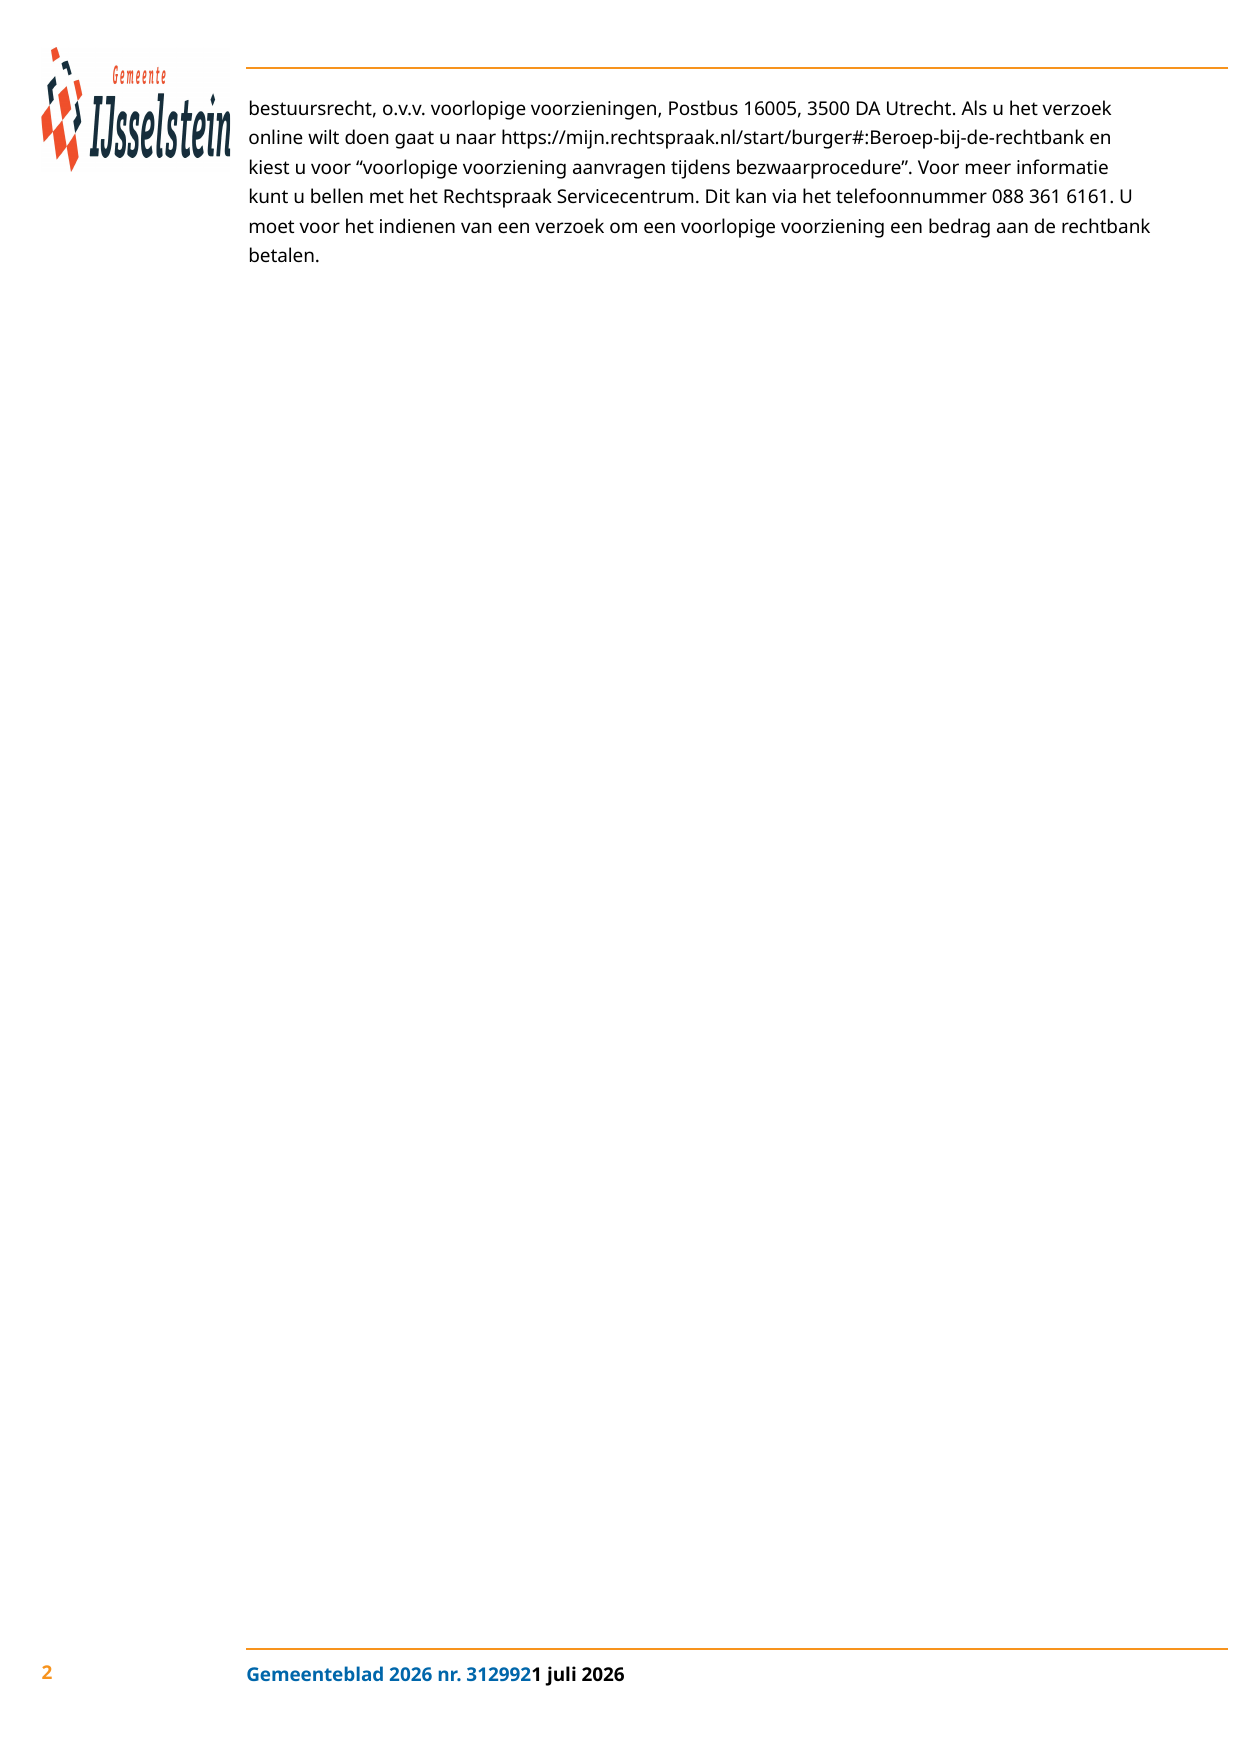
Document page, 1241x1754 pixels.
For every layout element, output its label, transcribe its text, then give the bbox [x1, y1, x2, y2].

text bestuursrecht, o.v.v. voorlopige voorzieningen, Postbus 16005, 3500 DA Utrecht. Als u het verzoek online wilt doen gaat u naar https://mijn.rechtspraak.nl/start/burger#:Beroep-bij-de-rechtbank en kiest u voor “voorlopige voorziening aanvragen tijdens bezwaarprocedure”. Voor meer informatie kunt u bellen met het Rechtspraak Servicecentrum. Dit kan via het telefoonnummer 088 361 6161. U moet voor het indienen van een verzoek om een voorlopige voorziening een bedrag aan de rechtbank betalen. [248, 95, 1152, 268]
picture [41, 47, 231, 172]
